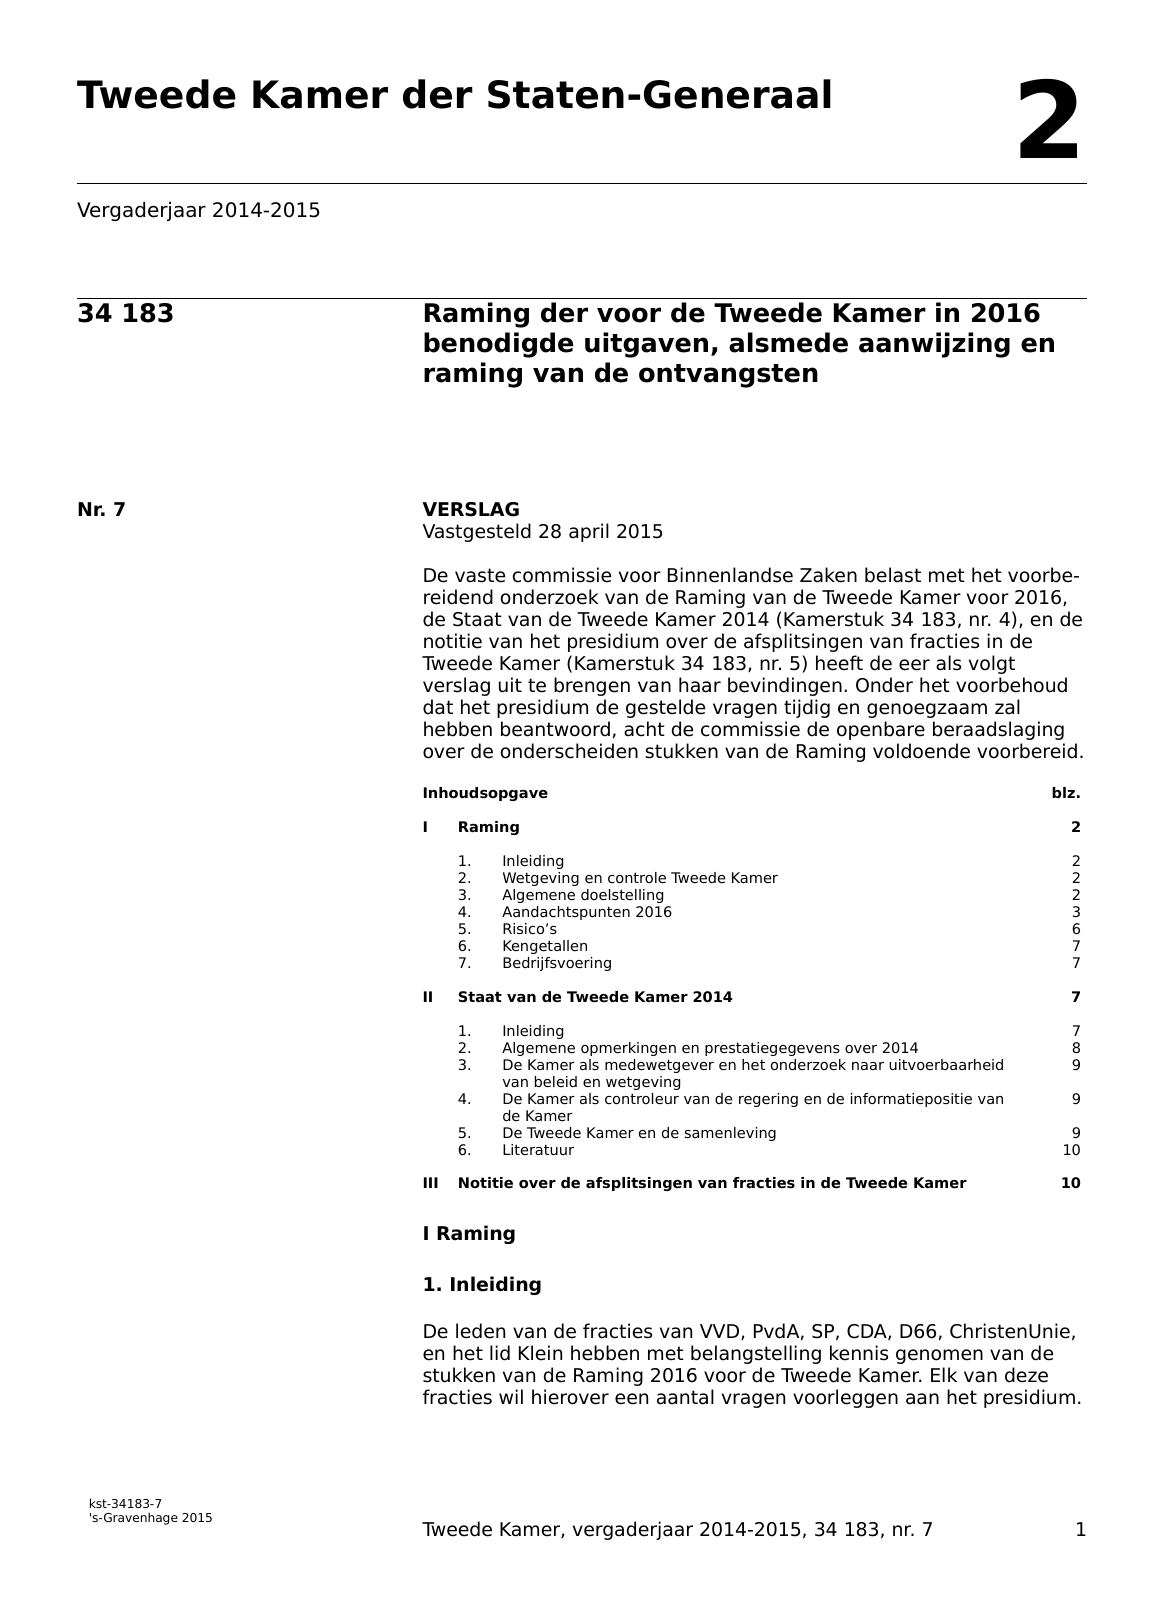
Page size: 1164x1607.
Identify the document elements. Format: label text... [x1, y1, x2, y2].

table_cell 7 [1028, 989, 1087, 1006]
table_cell 3. [452, 887, 496, 904]
table_cell [422, 1125, 452, 1141]
table_cell [452, 1159, 496, 1175]
table_cell [422, 887, 452, 904]
text kst-34183-7 [88, 1497, 323, 1511]
text De leden van de fracties van VVD, PvdA, SP, CDA, D66, ChristenUnie, en het lid Klein hebben met belangstelling kennis genomen van de stukken van de Raming 2016 voor de Tweede Kamer. Elk van deze fracties wil hierover een aantal vragen voorleggen aan het presidium. [422, 1321, 1087, 1409]
table_cell 6 [1028, 921, 1087, 938]
table_cell Inleiding [496, 853, 1028, 870]
table_cell 6. [452, 938, 496, 955]
table_cell [1028, 1006, 1087, 1023]
table_cell [452, 972, 496, 989]
table_cell [496, 972, 1028, 989]
subtitle I Raming [422, 1222, 1087, 1244]
table_header 2 [886, 59, 1087, 183]
table_cell 9 [1028, 1125, 1087, 1141]
table_cell 4. [452, 1091, 496, 1124]
table_cell Notitie over de afsplitsingen van fracties in de Tweede Kamer [452, 1175, 1028, 1192]
subtitle 1. Inleiding [422, 1274, 1087, 1296]
table_cell 9 [1028, 1091, 1087, 1124]
table_cell 7 [1028, 1023, 1087, 1039]
subtitle Nr. 7 VERSLAG [77, 499, 1087, 521]
table_cell [496, 802, 1028, 819]
table_cell [422, 802, 452, 819]
text 's-Gravenhage 2015 [88, 1511, 323, 1525]
table_cell 2 [1028, 853, 1087, 870]
table_cell [422, 1141, 452, 1158]
table_cell [496, 836, 1028, 853]
table_cell 2 [1028, 819, 1087, 836]
table_cell [422, 1057, 452, 1091]
table_cell 6. [452, 1141, 496, 1158]
table_cell 5. [452, 921, 496, 938]
table_header Tweede Kamer der Staten-Generaal [77, 59, 886, 183]
table_cell [422, 853, 452, 870]
table_cell Vergaderjaar 2014-2015 [77, 184, 1087, 298]
table_cell [452, 836, 496, 853]
table_header blz. [1028, 785, 1087, 802]
table_cell 7 [1028, 955, 1087, 972]
table_cell 7 [1028, 938, 1087, 955]
table_cell Literatuur [496, 1141, 1028, 1158]
table_cell 2. [452, 1040, 496, 1057]
table_cell 8 [1028, 1040, 1087, 1057]
table_cell De Kamer als medewetgever en het onderzoek naar uitvoerbaarheid van beleid en wetgeving [496, 1057, 1028, 1091]
subtitle 34 183 Raming der voor de Tweede Kamer in 2016 benodigde uitgaven, alsmede aanwijzing en raming van de ontvangsten [77, 299, 1087, 388]
table_cell 5. [452, 1125, 496, 1141]
table_cell De Kamer als controleur van de regering en de informatiepositie van de Kamer [496, 1091, 1028, 1124]
table_cell [422, 836, 452, 853]
table_cell 1. [452, 853, 496, 870]
table_cell [496, 1159, 1028, 1175]
table_cell [422, 870, 452, 887]
table_cell De Tweede Kamer en de samenleving [496, 1125, 1028, 1141]
table_cell 3. [452, 1057, 496, 1091]
table_cell [1028, 972, 1087, 989]
table_cell 7. [452, 955, 496, 972]
table_cell [422, 1006, 452, 1023]
table_cell [422, 955, 452, 972]
table_cell Algemene doelstelling [496, 887, 1028, 904]
text Vastgesteld 28 april 2015 [422, 521, 1087, 543]
table_cell [422, 921, 452, 938]
table_cell Aandachtspunten 2016 [496, 904, 1028, 921]
table_cell Risico’s [496, 921, 1028, 938]
table_cell 9 [1028, 1057, 1087, 1091]
table_cell 10 [1028, 1141, 1087, 1158]
table_cell I [422, 819, 452, 836]
table_cell [452, 1006, 496, 1023]
table_cell Staat van de Tweede Kamer 2014 [452, 989, 1028, 1006]
table_cell [1028, 802, 1087, 819]
table_cell 10 [1028, 1175, 1087, 1192]
table_cell Algemene opmerkingen en prestatiegegevens over 2014 [496, 1040, 1028, 1057]
table_cell 4. [452, 904, 496, 921]
table_cell Wetgeving en controle Tweede Kamer [496, 870, 1028, 887]
table_cell 2 [1028, 887, 1087, 904]
table_cell 2 [1028, 870, 1087, 887]
text De vaste commissie voor Binnenlandse Zaken belast met het voorbe-reidend onderzoek van de Raming van de Tweede Kamer voor 2016, de Staat van de Tweede Kamer 2014 (Kamerstuk 34 183, nr. 4), en de notitie van het presidium over de afsplitsingen van fracties in de Tweede Kamer (Kamerstuk 34 183, nr. 5) heeft de eer als volgt verslag uit te brengen van haar bevindingen. Onder het voorbehoud dat het presidium de gestelde vragen tijdig en genoegzaam zal hebben beantwoord, acht de commissie de openbare beraadslaging over de onderscheiden stukken van de Raming voldoende voorbereid. [422, 565, 1087, 763]
table_cell II [422, 989, 452, 1006]
table_cell [422, 904, 452, 921]
table_cell [422, 938, 452, 955]
table_header Inhoudsopgave [422, 785, 1028, 802]
table_cell Kengetallen [496, 938, 1028, 955]
table_cell [422, 972, 452, 989]
table_cell [496, 1006, 1028, 1023]
table_cell 1. [452, 1023, 496, 1039]
table_cell [1028, 836, 1087, 853]
table_cell [422, 1091, 452, 1124]
table_cell Inleiding [496, 1023, 1028, 1039]
table_cell [1028, 1159, 1087, 1175]
table_cell Raming [452, 819, 1028, 836]
table_cell III [422, 1175, 452, 1192]
table_cell [422, 1023, 452, 1039]
table_cell 3 [1028, 904, 1087, 921]
table_cell [452, 802, 496, 819]
table_cell [422, 1159, 452, 1175]
table_cell 2. [452, 870, 496, 887]
table_cell Bedrijfsvoering [496, 955, 1028, 972]
table_cell [422, 1040, 452, 1057]
